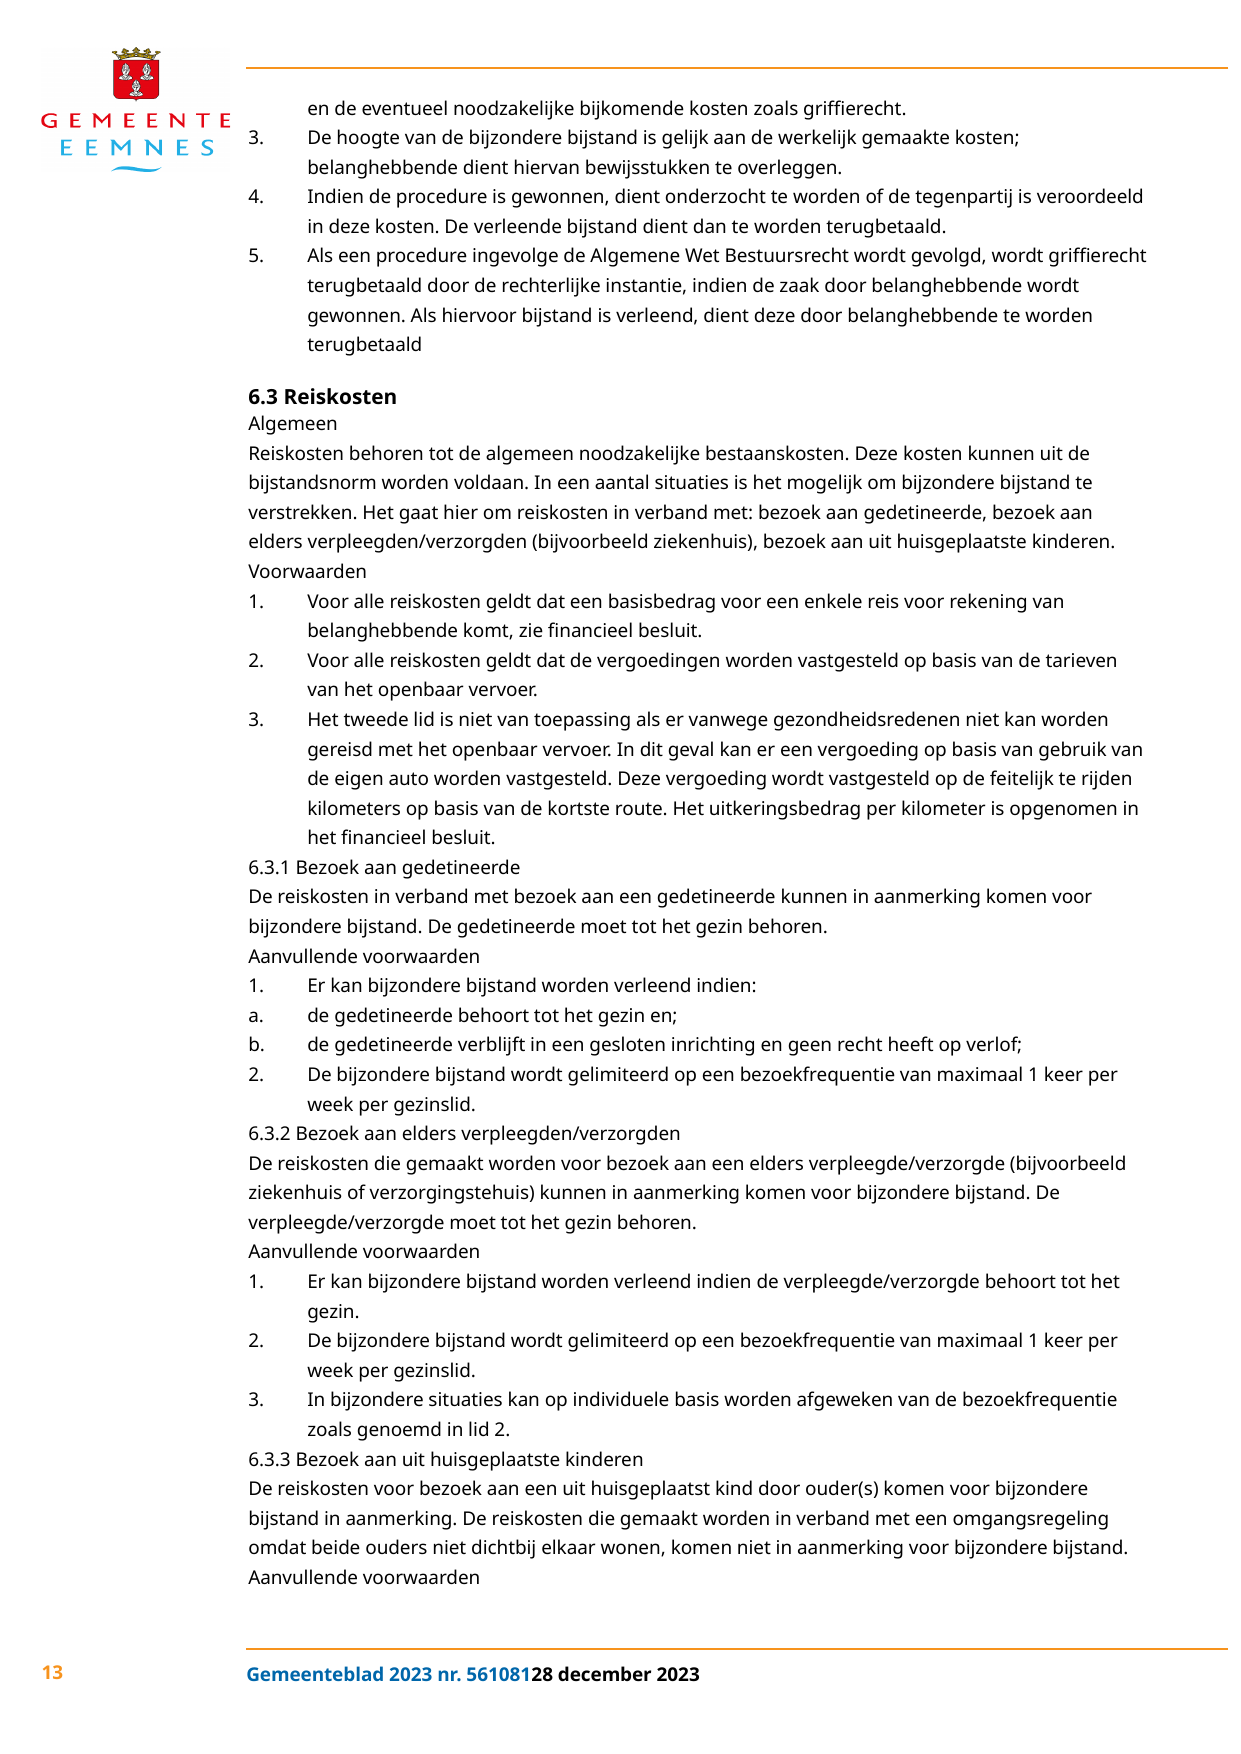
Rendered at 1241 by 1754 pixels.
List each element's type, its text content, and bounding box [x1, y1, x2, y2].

list De hoogte van de bijzondere bijstand is gelijk aan de werkelijk gemaakte kosten; belanghebbende dient hiervan bewijsstukken te overleggen. [248, 124, 1152, 180]
list Voor alle reiskosten geldt dat de vergoedingen worden vastgesteld op basis van de tarieven van het openbaar vervoer. [248, 647, 1152, 702]
text Algemeen [248, 410, 1152, 436]
list Als een procedure ingevolge de Algemene Wet Bestuursrecht wordt gevolgd, wordt griffierecht terugbetaald door de rechterlijke instantie, indien de zaak door belanghebbende wordt gewonnen. Als hiervoor bijstand is verleend, dient deze door belanghebbende te worden terugbetaald [248, 243, 1152, 357]
list de gedetineerde verblijft in een gesloten inrichting en geen recht heeft op verlof; [248, 1032, 1152, 1057]
text De reiskosten in verband met bezoek aan een gedetineerde kunnen in aanmerking komen voor bijzondere bijstand. De gedetineerde moet tot het gezin behoren. [248, 884, 1152, 939]
list In bijzondere situaties kan op individuele basis worden afgeweken van de bezoekfrequentie zoals genoemd in lid 2. [248, 1387, 1152, 1442]
text Aanvullende voorwaarden [248, 943, 1152, 968]
list de gedetineerde behoort tot het gezin en; [248, 1002, 1152, 1028]
text 6.3 Reiskosten [248, 382, 1152, 410]
list Het tweede lid is niet van toepassing als er vanwege gezondheidsredenen niet kan worden gereisd met het openbaar vervoer. In dit geval kan er een vergoeding op basis van gebruik van de eigen auto worden vastgesteld. Deze vergoeding wordt vastgesteld op de feitelijk te rijden kilometers op basis van de kortste route. Het uitkeringsbedrag per kilometer is opgenomen in het financieel besluit. [248, 706, 1152, 850]
list De bijzondere bijstand wordt gelimiteerd op een bezoekfrequentie van maximaal 1 keer per week per gezinslid. [248, 1061, 1152, 1116]
picture [41, 47, 231, 172]
list Er kan bijzondere bijstand worden verleend indien de verpleegde/verzorgde behoort tot het gezin. [248, 1268, 1152, 1323]
text Reiskosten behoren tot de algemeen noodzakelijke bestaanskosten. Deze kosten kunnen uit de bijstandsnorm worden voldaan. In een aantal situaties is het mogelijk om bijzondere bijstand te verstrekken. Het gaat hier om reiskosten in verband met: bezoek aan gedetineerde, bezoek aan elders verpleegden/verzorgden (bijvoorbeeld ziekenhuis), bezoek aan uit huisgeplaatste kinderen. [248, 440, 1152, 554]
text Aanvullende voorwaarden [248, 1239, 1152, 1264]
list en de eventueel noodzakelijke bijkomende kosten zoals griffierecht. [248, 95, 1152, 121]
text Voorwaarden [248, 558, 1152, 584]
text 6.3.2 Bezoek aan elders verpleegden/verzorgden [248, 1120, 1152, 1146]
list De bijzondere bijstand wordt gelimiteerd op een bezoekfrequentie van maximaal 1 keer per week per gezinslid. [248, 1327, 1152, 1383]
list Er kan bijzondere bijstand worden verleend indien: [248, 972, 1152, 998]
text Aanvullende voorwaarden [248, 1564, 1152, 1590]
text 6.3.1 Bezoek aan gedetineerde [248, 854, 1152, 880]
text De reiskosten die gemaakt worden voor bezoek aan een elders verpleegde/verzorgde (bijvoorbeeld ziekenhuis of verzorgingstehuis) kunnen in aanmerking komen voor bijzondere bijstand. De verpleegde/verzorgde moet tot het gezin behoren. [248, 1150, 1152, 1235]
list Indien de procedure is gewonnen, dient onderzocht te worden of de tegenpartij is veroordeeld in deze kosten. De verleende bijstand dient dan te worden terugbetaald. [248, 183, 1152, 239]
list Voor alle reiskosten geldt dat een basisbedrag voor een enkele reis voor rekening van belanghebbende komt, zie financieel besluit. [248, 588, 1152, 643]
text De reiskosten voor bezoek aan een uit huisgeplaatst kind door ouder(s) komen voor bijzondere bijstand in aanmerking. De reiskosten die gemaakt worden in verband met een omgangsregeling omdat beide ouders niet dichtbij elkaar wonen, komen niet in aanmerking voor bijzondere bijstand. [248, 1475, 1152, 1560]
text 6.3.3 Bezoek aan uit huisgeplaatste kinderen [248, 1446, 1152, 1471]
